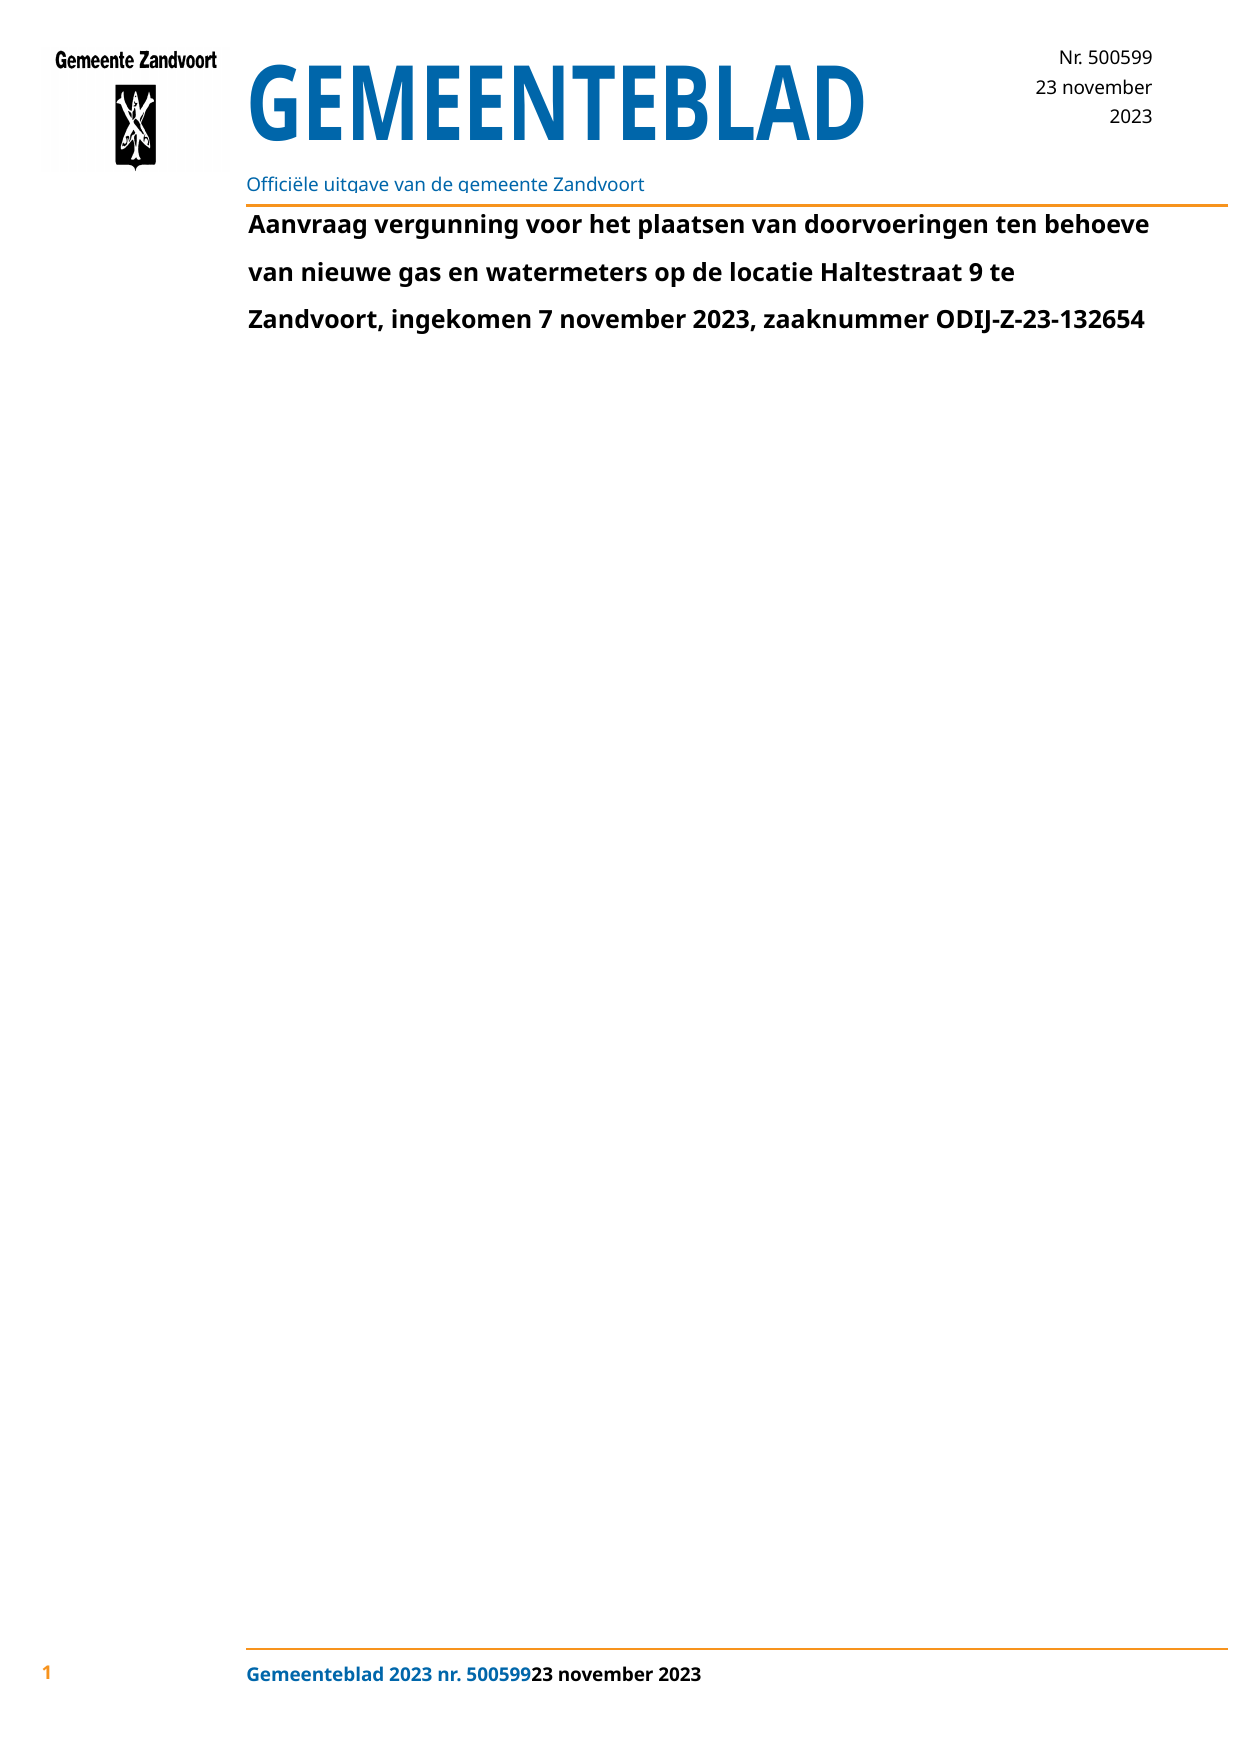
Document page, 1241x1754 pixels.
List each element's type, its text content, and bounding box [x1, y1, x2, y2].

picture [41, 47, 231, 172]
text Aanvraag vergunning voor het plaatsen van doorvoeringen ten behoeve van nieuwe gas en watermeters op de locatie Haltestraat 9 te Zandvoort, ingekomen 7 november 2023, zaaknummer ODIJ-Z-23-132654 [248, 207, 1152, 336]
